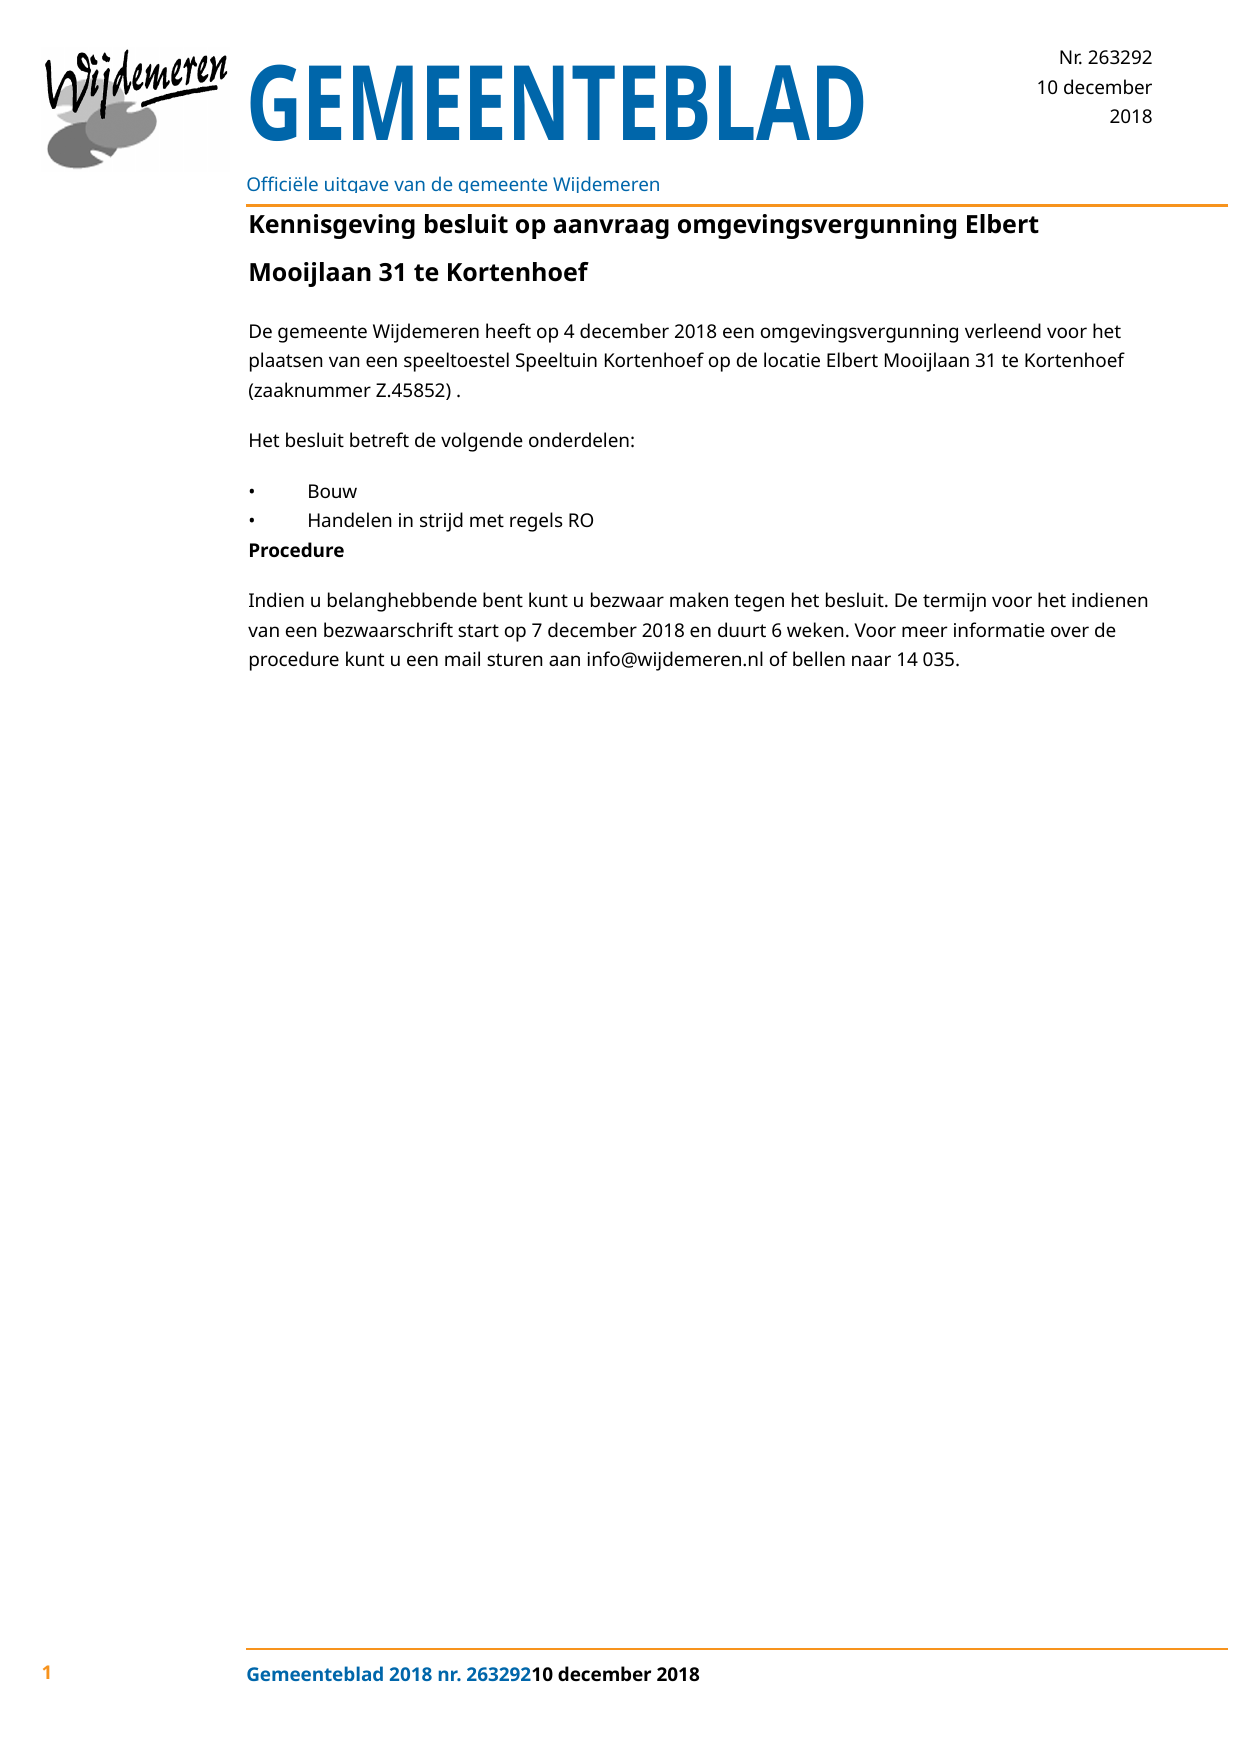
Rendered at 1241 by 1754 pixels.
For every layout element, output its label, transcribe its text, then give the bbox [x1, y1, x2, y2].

text Indien u belanghebbende bent kunt u bezwaar maken tegen het besluit. De termijn voor het indienen van een bezwaarschrift start op 7 december 2018 en duurt 6 weken. Voor meer informatie over de procedure kunt u een mail sturen aan info@wijdemeren.nl of bellen naar 14 035. [248, 587, 1152, 672]
text Het besluit betreft de volgende onderdelen: [248, 427, 1152, 453]
picture [41, 47, 231, 172]
list Bouw [248, 478, 1152, 504]
text De gemeente Wijdemeren heeft op 4 december 2018 een omgevingsvergunning verleend voor het plaatsen van een speeltoestel Speeltuin Kortenhoef op de locatie Elbert Mooijlaan 31 te Kortenhoef (zaaknummer Z.45852) . [248, 318, 1152, 403]
text Procedure [248, 537, 1152, 563]
text Kennisgeving besluit op aanvraag omgevingsvergunning Elbert Mooijlaan 31 te Kortenhoef [248, 207, 1152, 288]
list Handelen in strijd met regels RO [248, 507, 1152, 533]
